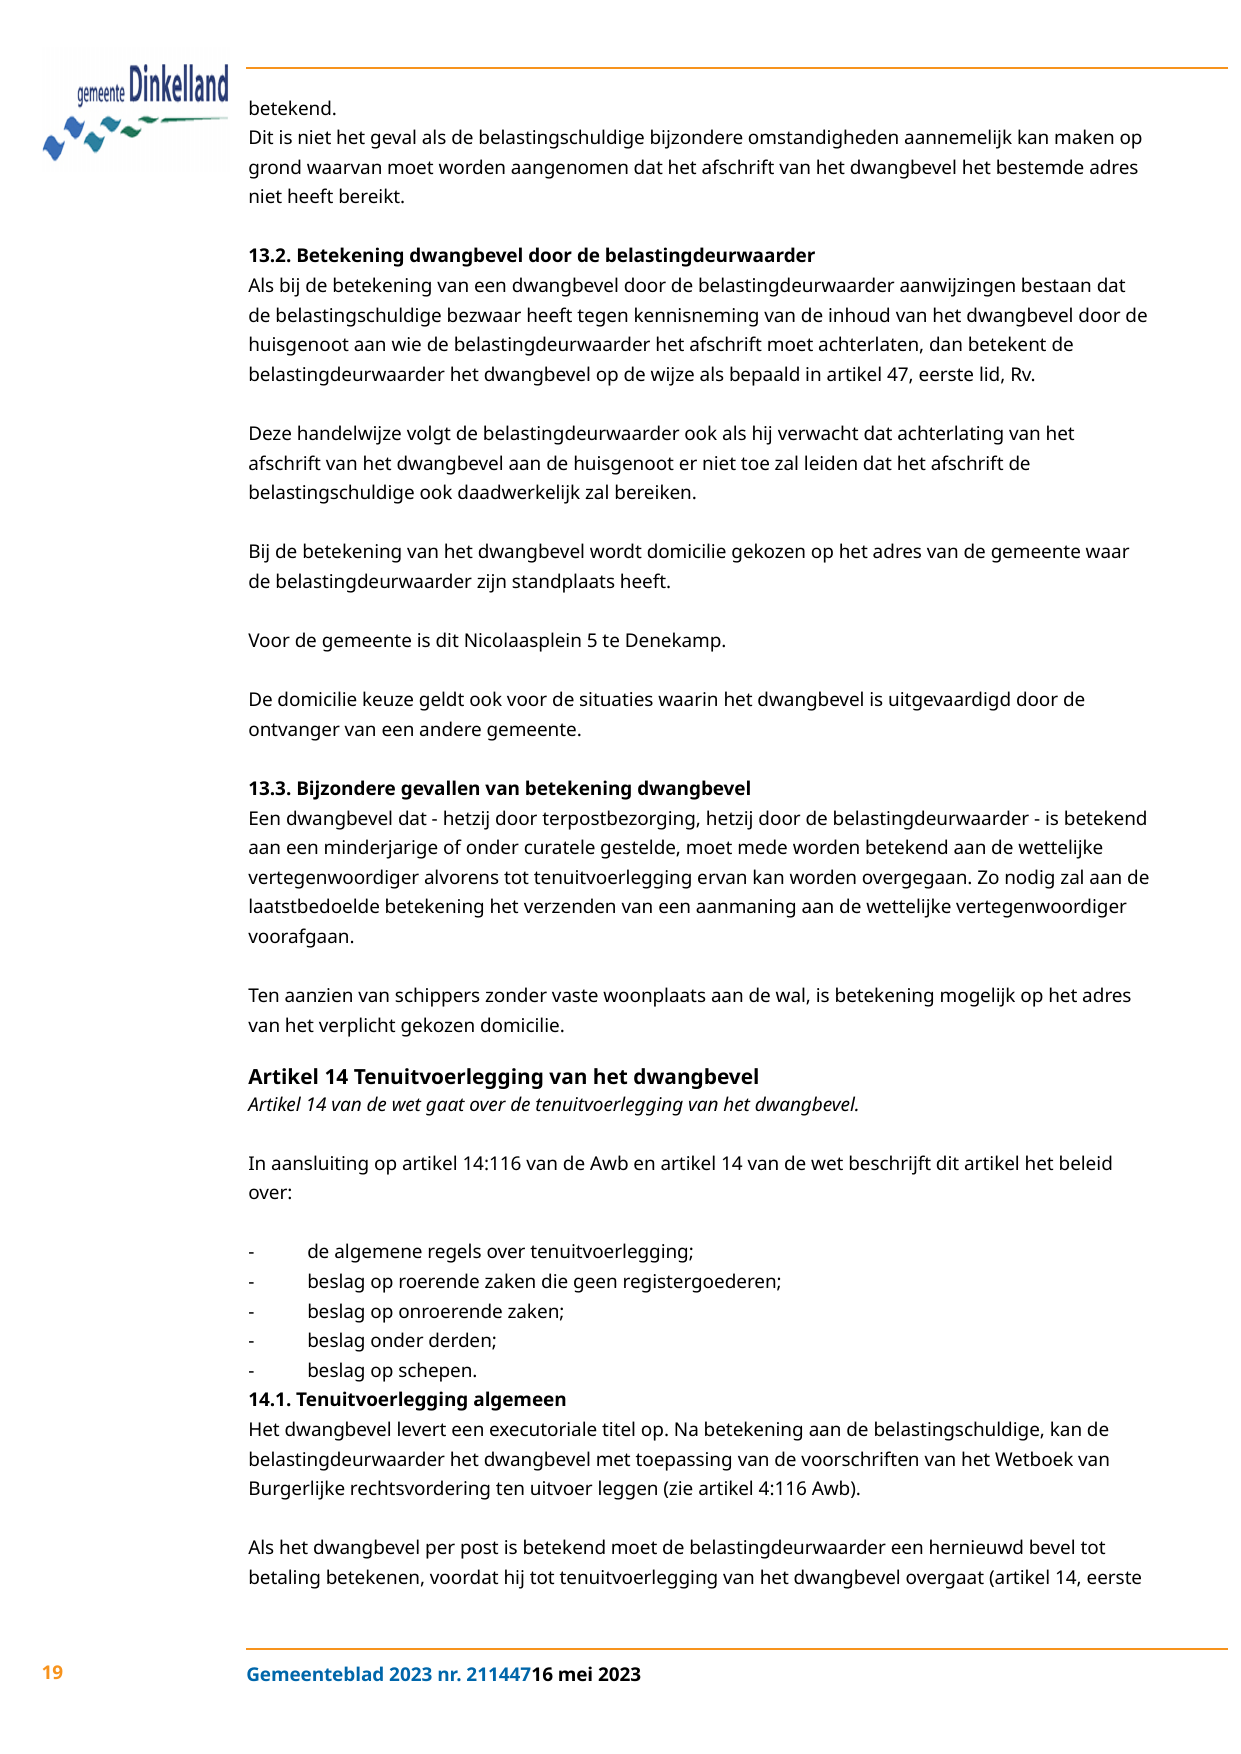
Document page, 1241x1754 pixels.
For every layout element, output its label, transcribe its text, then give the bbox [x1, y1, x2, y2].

text Een dwangbevel dat - hetzij door terpostbezorging, hetzij door de belastingdeurwaarder - is betekend aan een minderjarige of onder curatele gestelde, moet mede worden betekend aan de wettelijke vertegenwoordiger alvorens tot tenuitvoerlegging ervan kan worden overgegaan. Zo nodig zal aan de laatstbedoelde betekening het verzenden van een aanmaning aan de wettelijke vertegenwoordiger voorafgaan. [248, 805, 1152, 949]
text Bij de betekening van het dwangbevel wordt domicilie gekozen op het adres van de gemeente waar de belastingdeurwaarder zijn standplaats heeft. [248, 538, 1152, 594]
text 13.2. Betekening dwangbevel door de belastingdeurwaarder [248, 243, 1152, 268]
text Deze handelwijze volgt de belastingdeurwaarder ook als hij verwacht dat achterlating van het afschrift van het dwangbevel aan de huisgenoot er niet toe zal leiden dat het afschrift de belastingschuldige ook daadwerkelijk zal bereiken. [248, 420, 1152, 505]
list de algemene regels over tenuitvoerlegging; [248, 1239, 1152, 1264]
text Als het dwangbevel per post is betekend moet de belastingdeurwaarder een hernieuwd bevel tot betaling betekenen, voordat hij tot tenuitvoerlegging van het dwangbevel overgaat (artikel 14, eerste [248, 1534, 1152, 1590]
text In aansluiting op artikel 14:116 van de Awb en artikel 14 van de wet beschrijft dit artikel het beleid over: [248, 1150, 1152, 1205]
text Artikel 14 Tenuitvoerlegging van het dwangbevel [248, 1062, 1152, 1091]
text Ten aanzien van schippers zonder vaste woonplaats aan de wal, is betekening mogelijk op het adres van het verplicht gekozen domicilie. [248, 982, 1152, 1038]
text Het dwangbevel levert een executoriale titel op. Na betekening aan de belastingschuldige, kan de belastingdeurwaarder het dwangbevel met toepassing van de voorschriften van het Wetboek van Burgerlijke rechtsvordering ten uitvoer leggen (zie artikel 4:116 Awb). [248, 1416, 1152, 1501]
list beslag op schepen. [248, 1357, 1152, 1383]
text Dit is niet het geval als de belastingschuldige bijzondere omstandigheden aannemelijk kan maken op grond waarvan moet worden aangenomen dat het afschrift van het dwangbevel het bestemde adres niet heeft bereikt. [248, 124, 1152, 209]
list beslag onder derden; [248, 1327, 1152, 1353]
list beslag op onroerende zaken; [248, 1298, 1152, 1323]
text De domicilie keuze geldt ook voor de situaties waarin het dwangbevel is uitgevaardigd door de ontvanger van een andere gemeente. [248, 686, 1152, 742]
text 13.3. Bijzondere gevallen van betekening dwangbevel [248, 775, 1152, 801]
text betekend. [248, 95, 1152, 121]
text Voor de gemeente is dit Nicolaasplein 5 te Denekamp. [248, 627, 1152, 653]
list beslag op roerende zaken die geen registergoederen; [248, 1268, 1152, 1294]
picture [41, 47, 231, 172]
text 14.1. Tenuitvoerlegging algemeen [248, 1387, 1152, 1412]
text Artikel 14 van de wet gaat over de tenuitvoerlegging van het dwangbevel. [248, 1091, 1152, 1116]
text Als bij de betekening van een dwangbevel door de belastingdeurwaarder aanwijzingen bestaan dat de belastingschuldige bezwaar heeft tegen kennisneming van de inhoud van het dwangbevel door de huisgenoot aan wie de belastingdeurwaarder het afschrift moet achterlaten, dan betekent de belastingdeurwaarder het dwangbevel op de wijze als bepaald in artikel 47, eerste lid, Rv. [248, 272, 1152, 387]
